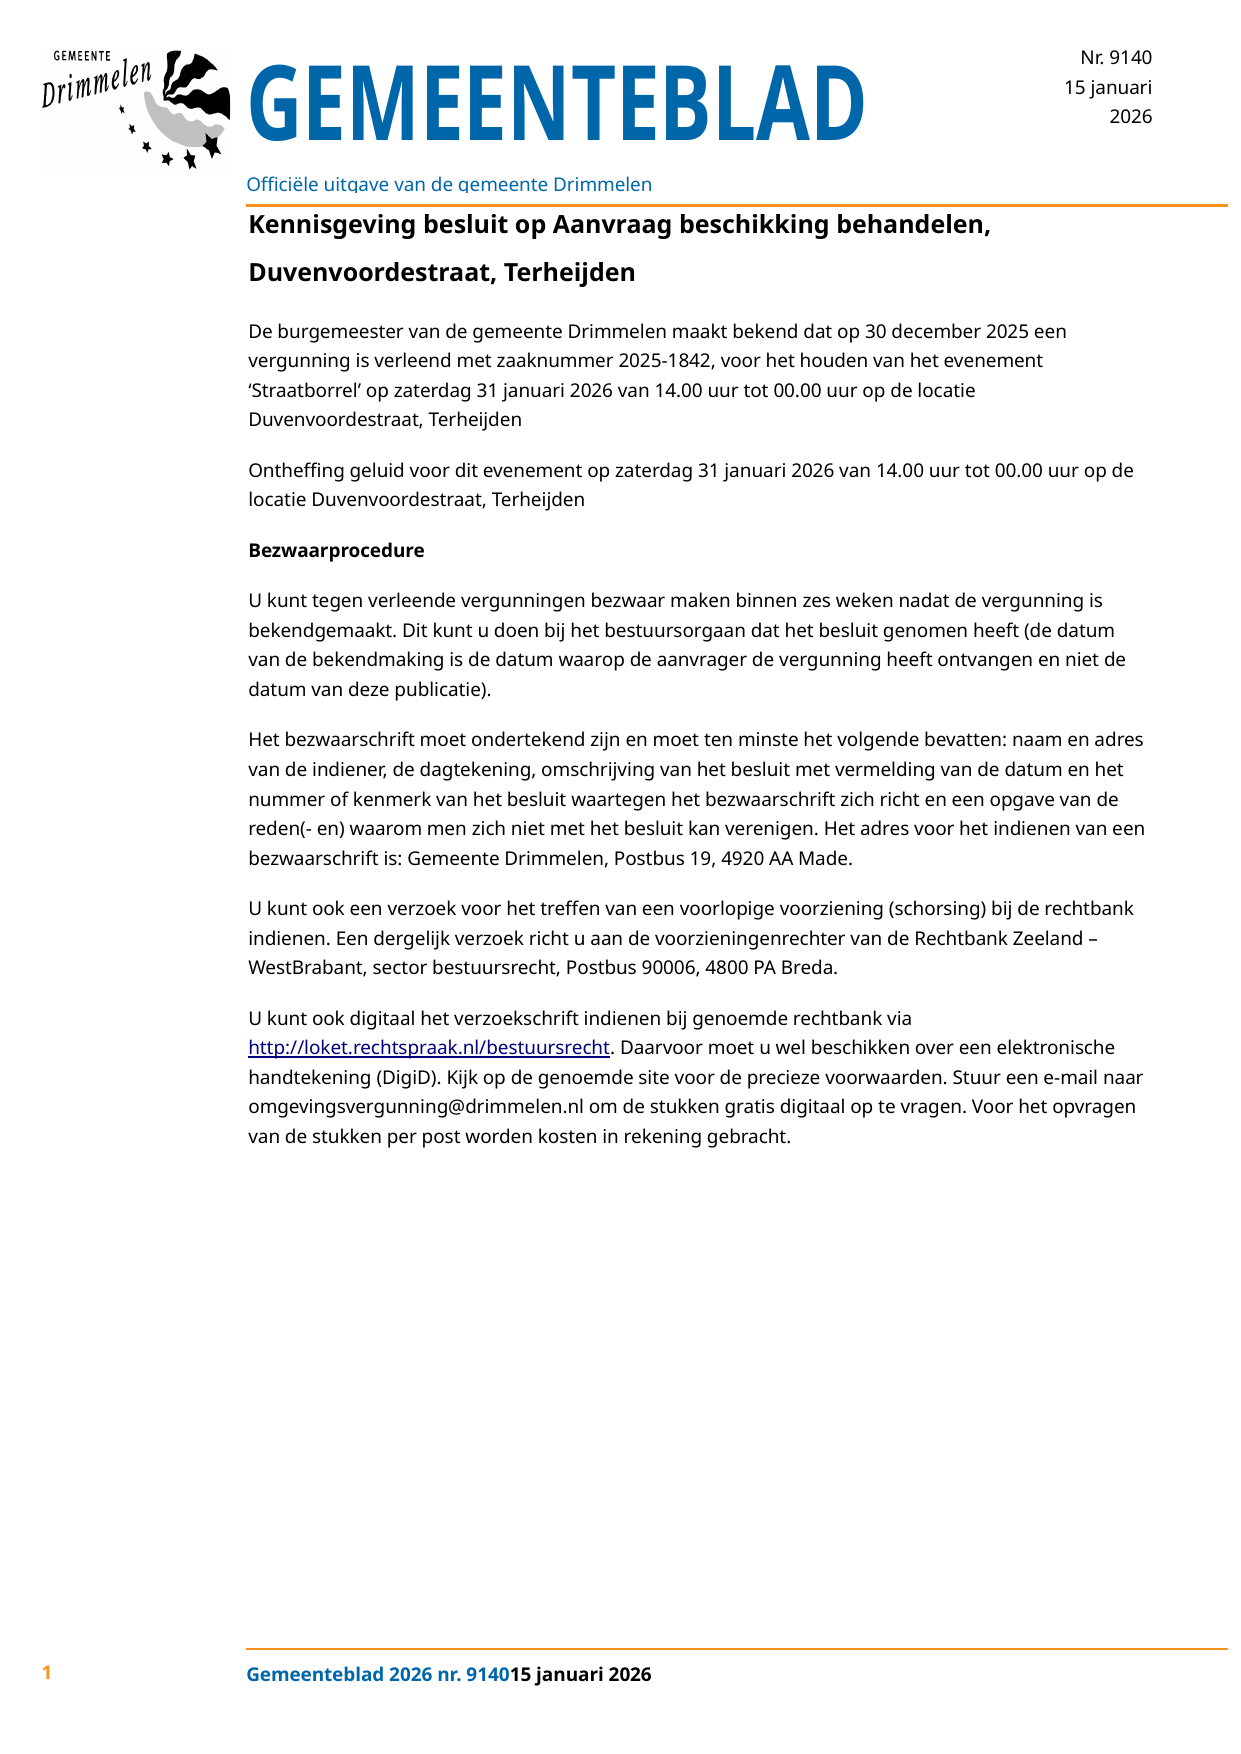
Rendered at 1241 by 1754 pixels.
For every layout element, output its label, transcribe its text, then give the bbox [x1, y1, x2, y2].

text U kunt ook een verzoek voor het treffen van een voorlopige voorziening (schorsing) bij de rechtbank indienen. Een dergelijk verzoek richt u aan de voorzieningenrechter van de Rechtbank Zeeland – WestBrabant, sector bestuursrecht, Postbus 90006, 4800 PA Breda. [248, 895, 1152, 980]
text U kunt ook digitaal het verzoekschrift indienen bij genoemde rechtbank via http://loket.rechtspraak.nl/bestuursrecht. Daarvoor moet u wel beschikken over een elektronische handtekening (DigiD). Kijk op de genoemde site voor de precieze voorwaarden. Stuur een e-mail naar omgevingsvergunning@drimmelen.nl om de stukken gratis digitaal op te vragen. Voor het opvragen van de stukken per post worden kosten in rekening gebracht. [248, 1005, 1152, 1149]
picture [41, 47, 231, 172]
text Bezwaarprocedure [248, 537, 1152, 563]
text Ontheffing geluid voor dit evenement op zaterdag 31 januari 2026 van 14.00 uur tot 00.00 uur op de locatie Duvenvoordestraat, Terheijden [248, 457, 1152, 512]
text De burgemeester van de gemeente Drimmelen maakt bekend dat op 30 december 2025 een vergunning is verleend met zaaknummer 2025-1842, voor het houden van het evenement ‘Straatborrel’ op zaterdag 31 januari 2026 van 14.00 uur tot 00.00 uur op de locatie Duvenvoordestraat, Terheijden [248, 318, 1152, 432]
text Het bezwaarschrift moet ondertekend zijn en moet ten minste het volgende bevatten: naam en adres van de indiener, de dagtekening, omschrijving van het besluit met vermelding van de datum en het nummer of kenmerk van het besluit waartegen het bezwaarschrift zich richt en een opgave van de reden(- en) waarom men zich niet met het besluit kan verenigen. Het adres voor het indienen van een bezwaarschrift is: Gemeente Drimmelen, Postbus 19, 4920 AA Made. [248, 727, 1152, 871]
text U kunt tegen verleende vergunningen bezwaar maken binnen zes weken nadat de vergunning is bekendgemaakt. Dit kunt u doen bij het bestuursorgaan dat het besluit genomen heeft (de datum van de bekendmaking is de datum waarop de aanvrager de vergunning heeft ontvangen en niet de datum van deze publicatie). [248, 587, 1152, 702]
text Kennisgeving besluit op Aanvraag beschikking behandelen, Duvenvoordestraat, Terheijden [248, 207, 1152, 288]
